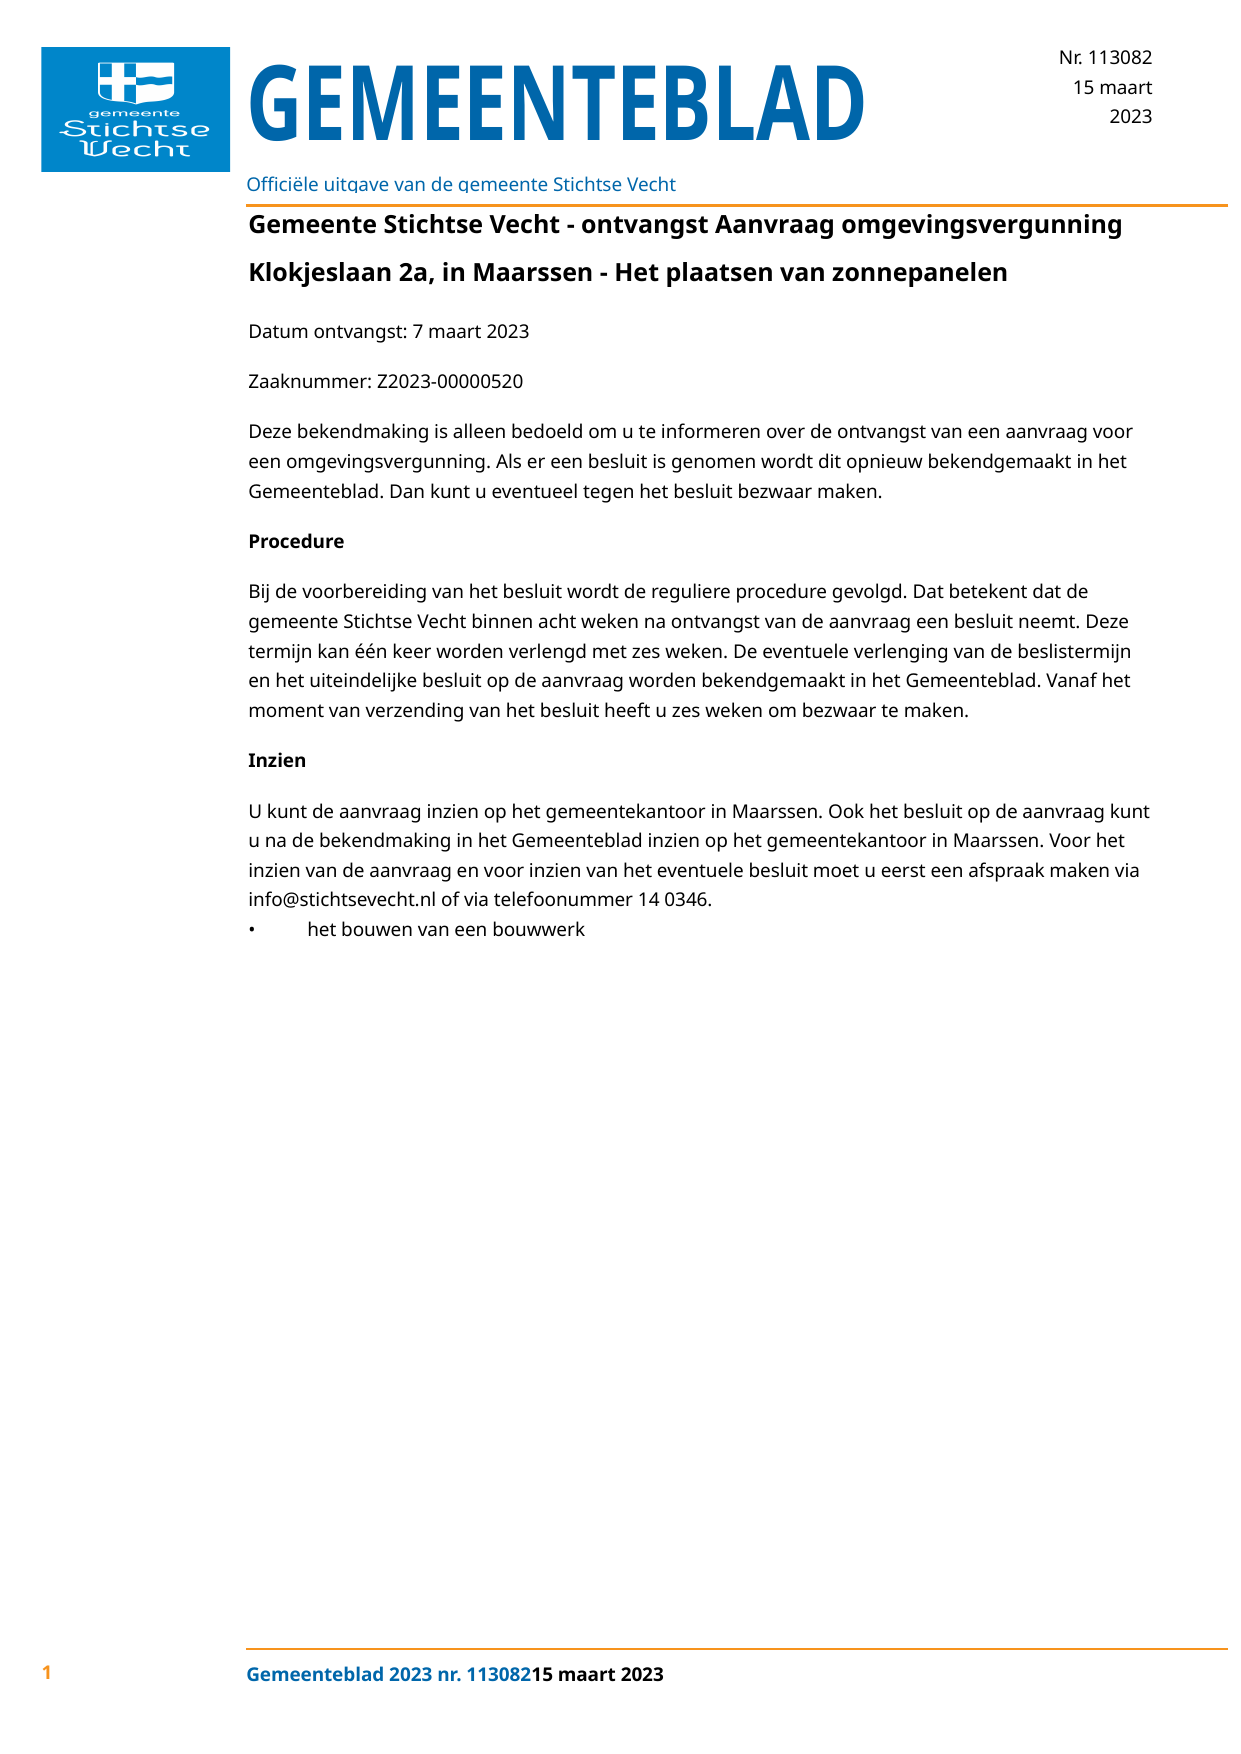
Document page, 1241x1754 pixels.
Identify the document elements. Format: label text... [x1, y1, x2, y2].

text Gemeente Stichtse Vecht - ontvangst Aanvraag omgevingsvergunning Klokjeslaan 2a, in Maarssen - Het plaatsen van zonnepanelen [248, 207, 1152, 288]
text Inzien [248, 747, 1152, 773]
picture [137, 63, 174, 103]
list het bouwen van een bouwwerk [248, 916, 1152, 942]
text Datum ontvangst: 7 maart 2023 [248, 318, 1152, 344]
text Deze bekendmaking is alleen bedoeld om u te informeren over de ontvangst van een aanvraag voor een omgevingsvergunning. Als er een besluit is genomen wordt dit opnieuw bekendgemaakt in het Gemeenteblad. Dan kunt u eventueel tegen het besluit bezwaar maken. [248, 419, 1152, 504]
text U kunt de aanvraag inzien op het gemeentekantoor in Maarssen. Ook het besluit op de aanvraag kunt u na de bekendmaking in het Gemeenteblad inzien op het gemeentekantoor in Maarssen. Voor het inzien van de aanvraag en voor inzien van het eventuele besluit moet u eerst een afspraak maken via info@stichtsevecht.nl of via telefoonummer 14 0346. [248, 798, 1152, 912]
text Procedure [248, 528, 1152, 554]
picture [99, 63, 135, 101]
text Zaaknummer: Z2023-00000520 [248, 368, 1152, 394]
text Bij de voorbereiding van het besluit wordt de reguliere procedure gevolgd. Dat betekent dat de gemeente Stichtse Vecht binnen acht weken na ontvangst van de aanvraag een besluit neemt. Deze termijn kan één keer worden verlengd met zes weken. De eventuele verlenging van de beslistermijn en het uiteindelijke besluit op de aanvraag worden bekendgemaakt in het Gemeenteblad. Vanaf het moment van verzending van het besluit heeft u zes weken om bezwaar te maken. [248, 579, 1152, 723]
